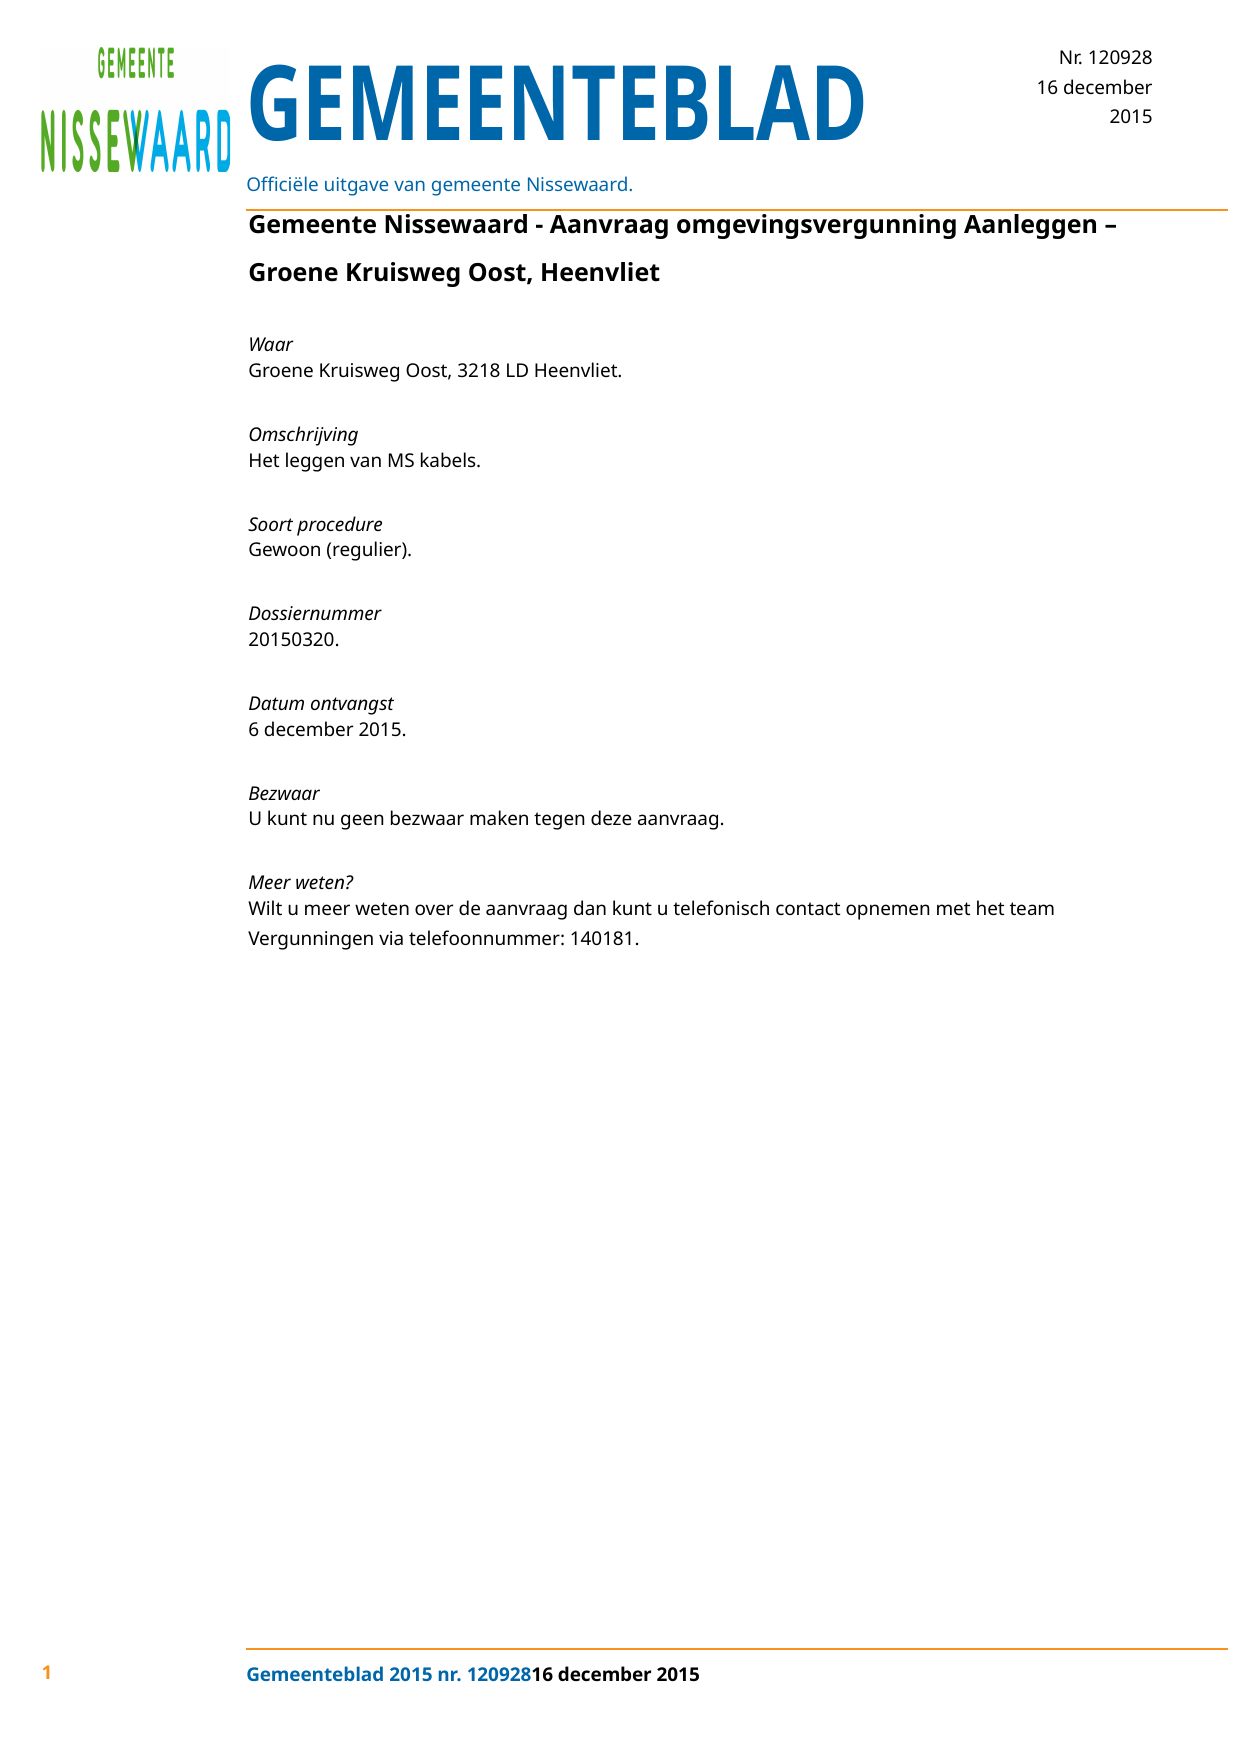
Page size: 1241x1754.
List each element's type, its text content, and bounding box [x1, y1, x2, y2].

picture [41, 47, 231, 172]
text Waar [248, 331, 1152, 357]
text Soort procedure [248, 511, 1152, 537]
text Gewoon (regulier). [248, 537, 1152, 562]
text U kunt nu geen bezwaar maken tegen deze aanvraag. [248, 806, 1152, 831]
text 20150320. [248, 626, 1152, 652]
picture [154, 157, 165, 172]
text Gemeente Nissewaard - Aanvraag omgevingsvergunning Aanleggen – Groene Kruisweg Oost, Heenvliet [248, 211, 1152, 288]
text Omschrijving [248, 421, 1152, 447]
text Groene Kruisweg Oost, 3218 LD Heenvliet. [248, 357, 1152, 383]
text Wilt u meer weten over de aanvraag dan kunt u telefonisch contact opnemen met het team Vergunningen via telefoonnummer: 140181. [248, 895, 1152, 951]
text 6 december 2015. [248, 716, 1152, 742]
text Meer weten? [248, 869, 1152, 895]
picture [200, 151, 206, 172]
text Dossiernummer [248, 601, 1152, 626]
text Datum ontvangst [248, 690, 1152, 716]
picture [176, 157, 187, 172]
picture [222, 122, 227, 160]
text Het leggen van MS kabels. [248, 447, 1152, 473]
text Bezwaar [248, 780, 1152, 806]
picture [201, 122, 206, 138]
